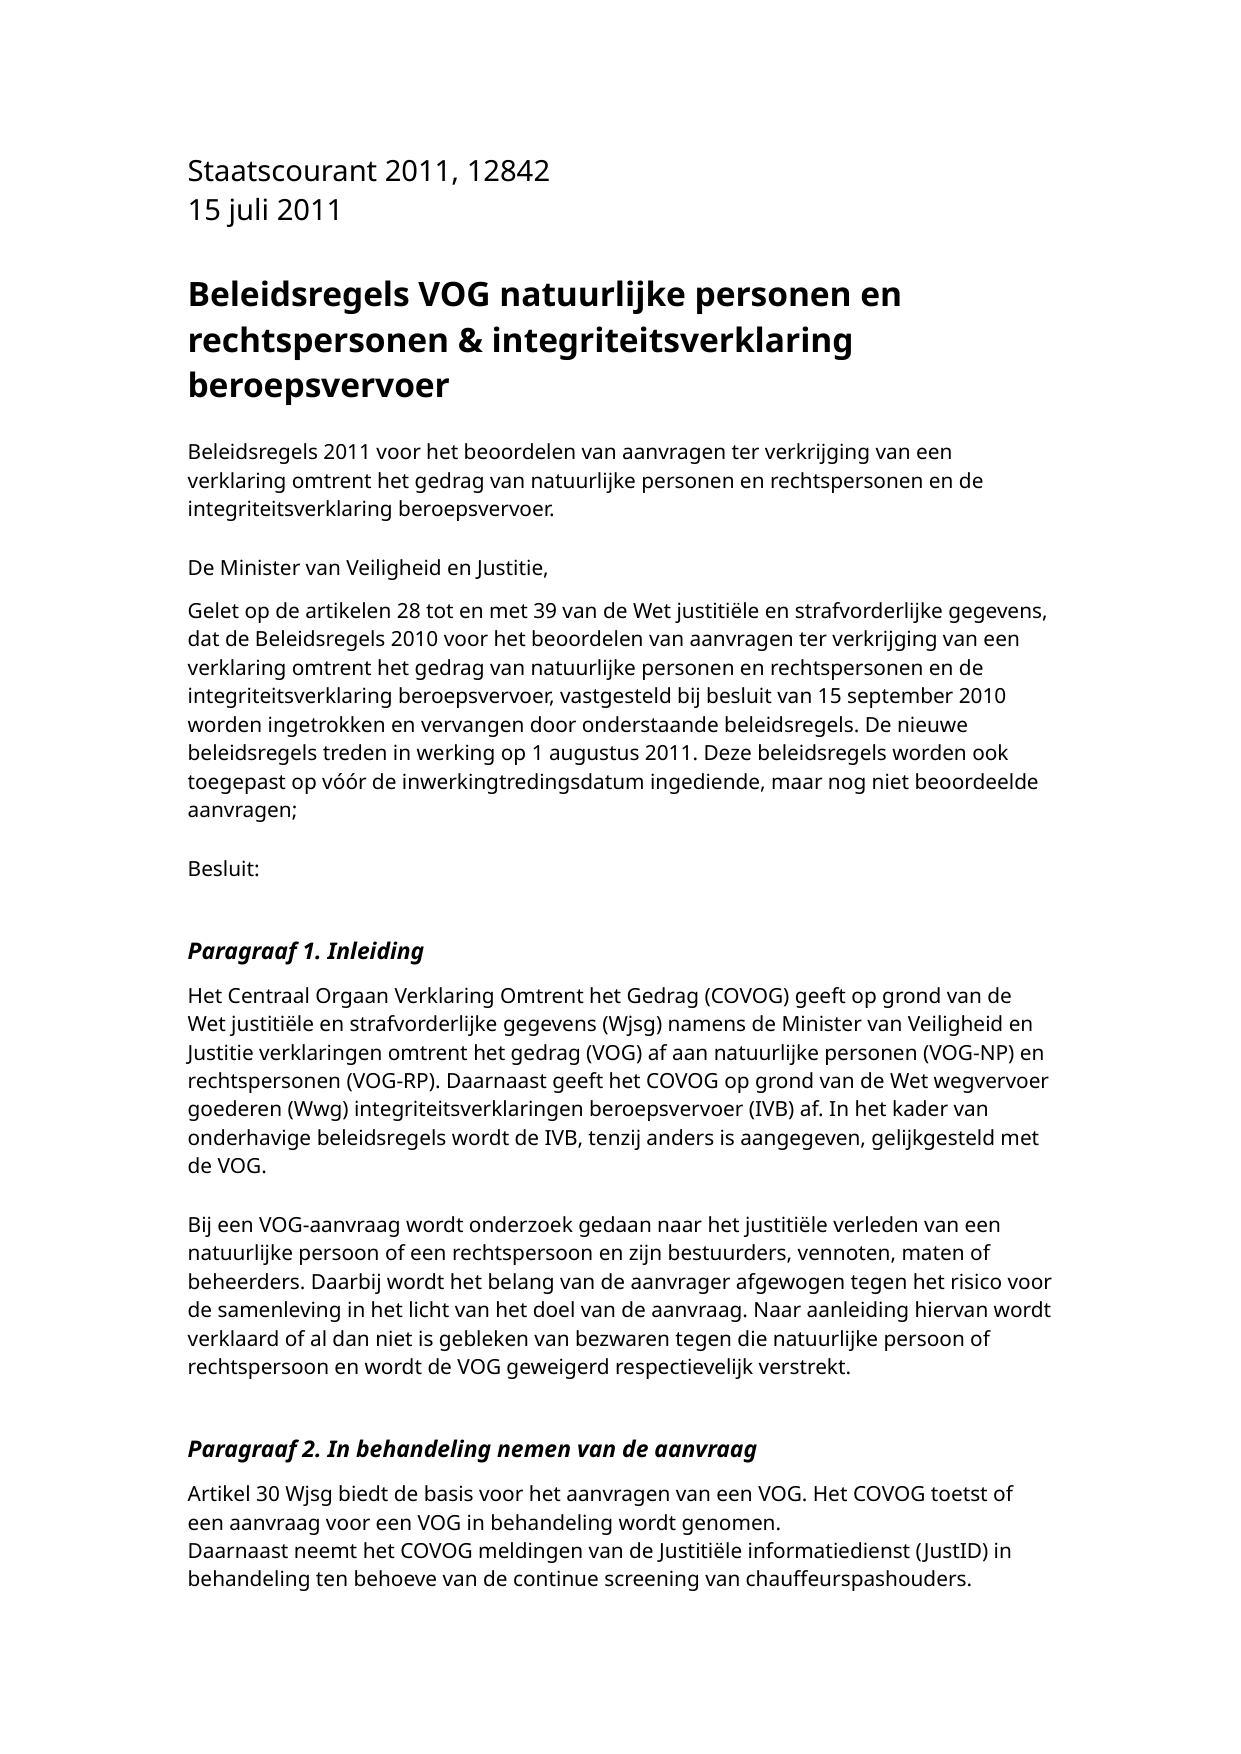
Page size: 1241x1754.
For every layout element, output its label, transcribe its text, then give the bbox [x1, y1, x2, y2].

text Bij een VOG-aanvraag wordt onderzoek gedaan naar het justitiële verleden van een natuurlijke persoon of een rechtspersoon en zijn bestuurders, vennoten, maten of beheerders. Daarbij wordt het belang van de aanvrager afgewogen tegen het risico voor de samenleving in het licht van het doel van de aanvraag. Naar aanleiding hiervan wordt verklaard of al dan niet is gebleken van bezwaren tegen die natuurlijke persoon of rechtspersoon en wordt de VOG geweigerd respectievelijk verstrekt. [187, 1210, 1053, 1381]
text Artikel 30 Wjsg biedt de basis voor het aanvragen van een VOG. Het COVOG toetst of een aanvraag voor een VOG in behandeling wordt genomen. [187, 1479, 1053, 1536]
subtitle Paragraaf 2. In behandeling nemen van de aanvraag [187, 1433, 1053, 1464]
text Staatscourant 2011, 12842 [187, 150, 1053, 190]
subtitle Beleidsregels VOG natuurlijke personen en rechtspersonen & integriteitsverklaring beroepsvervoer [187, 271, 1053, 407]
text Daarnaast neemt het COVOG meldingen van de Justitiële informatiedienst (JustID) in behandeling ten behoeve van de continue screening van chauffeurspashouders. [187, 1536, 1053, 1593]
text Besluit: [187, 854, 1053, 882]
text Beleidsregels 2011 voor het beoordelen van aanvragen ter verkrijging van een verklaring omtrent het gedrag van natuurlijke personen en rechtspersonen en de integriteitsverklaring beroepsvervoer. [187, 437, 1053, 523]
subtitle Paragraaf 1. Inleiding [187, 934, 1053, 966]
text De Minister van Veiligheid en Justitie, [187, 553, 1053, 581]
text 15 juli 2011 [187, 190, 1053, 229]
text Het Centraal Orgaan Verklaring Omtrent het Gedrag (COVOG) geeft op grond van de Wet justitiële en strafvorderlijke gegevens (Wjsg) namens de Minister van Veiligheid en Justitie verklaringen omtrent het gedrag (VOG) af aan natuurlijke personen (VOG-NP) en rechtspersonen (VOG-RP). Daarnaast geeft het COVOG op grond van de Wet wegvervoer goederen (Wwg) integriteitsverklaringen beroepsvervoer (IVB) af. In het kader van onderhavige beleidsregels wordt de IVB, tenzij anders is aangegeven, gelijkgesteld met de VOG. [187, 981, 1053, 1180]
text Gelet op de artikelen 28 tot en met 39 van de Wet justitiële en strafvorderlijke gegevens, dat de Beleidsregels 2010 voor het beoordelen van aanvragen ter verkrijging van een verklaring omtrent het gedrag van natuurlijke personen en rechtspersonen en de integriteitsverklaring beroepsvervoer, vastgesteld bij besluit van 15 september 2010 worden ingetrokken en vervangen door onderstaande beleidsregels. De nieuwe beleidsregels treden in werking op 1 augustus 2011. Deze beleidsregels worden ook toegepast op vóór de inwerkingtredingsdatum ingediende, maar nog niet beoordeelde aanvragen; [187, 596, 1053, 824]
